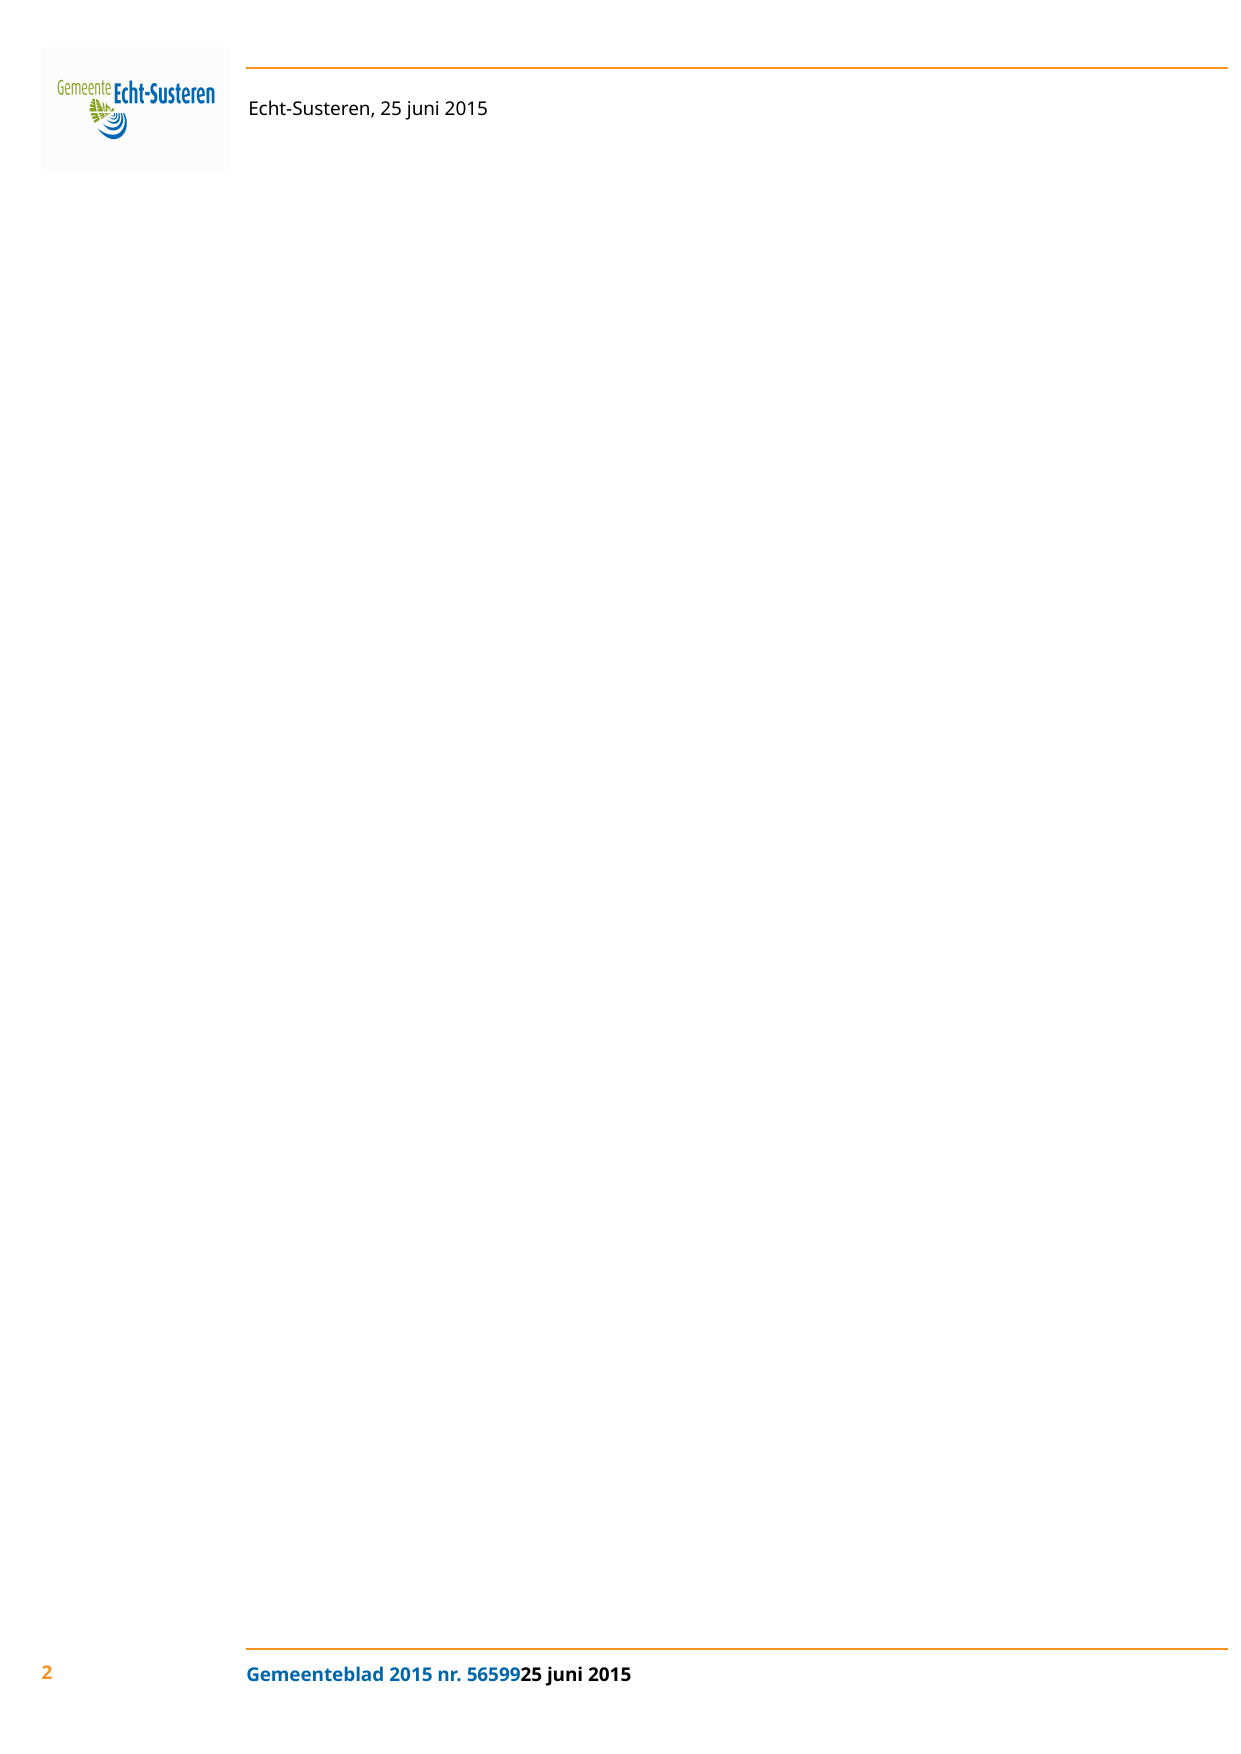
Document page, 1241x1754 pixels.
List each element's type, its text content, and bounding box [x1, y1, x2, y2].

text Echt-Susteren, 25 juni 2015 [248, 95, 1152, 121]
picture [41, 47, 231, 172]
